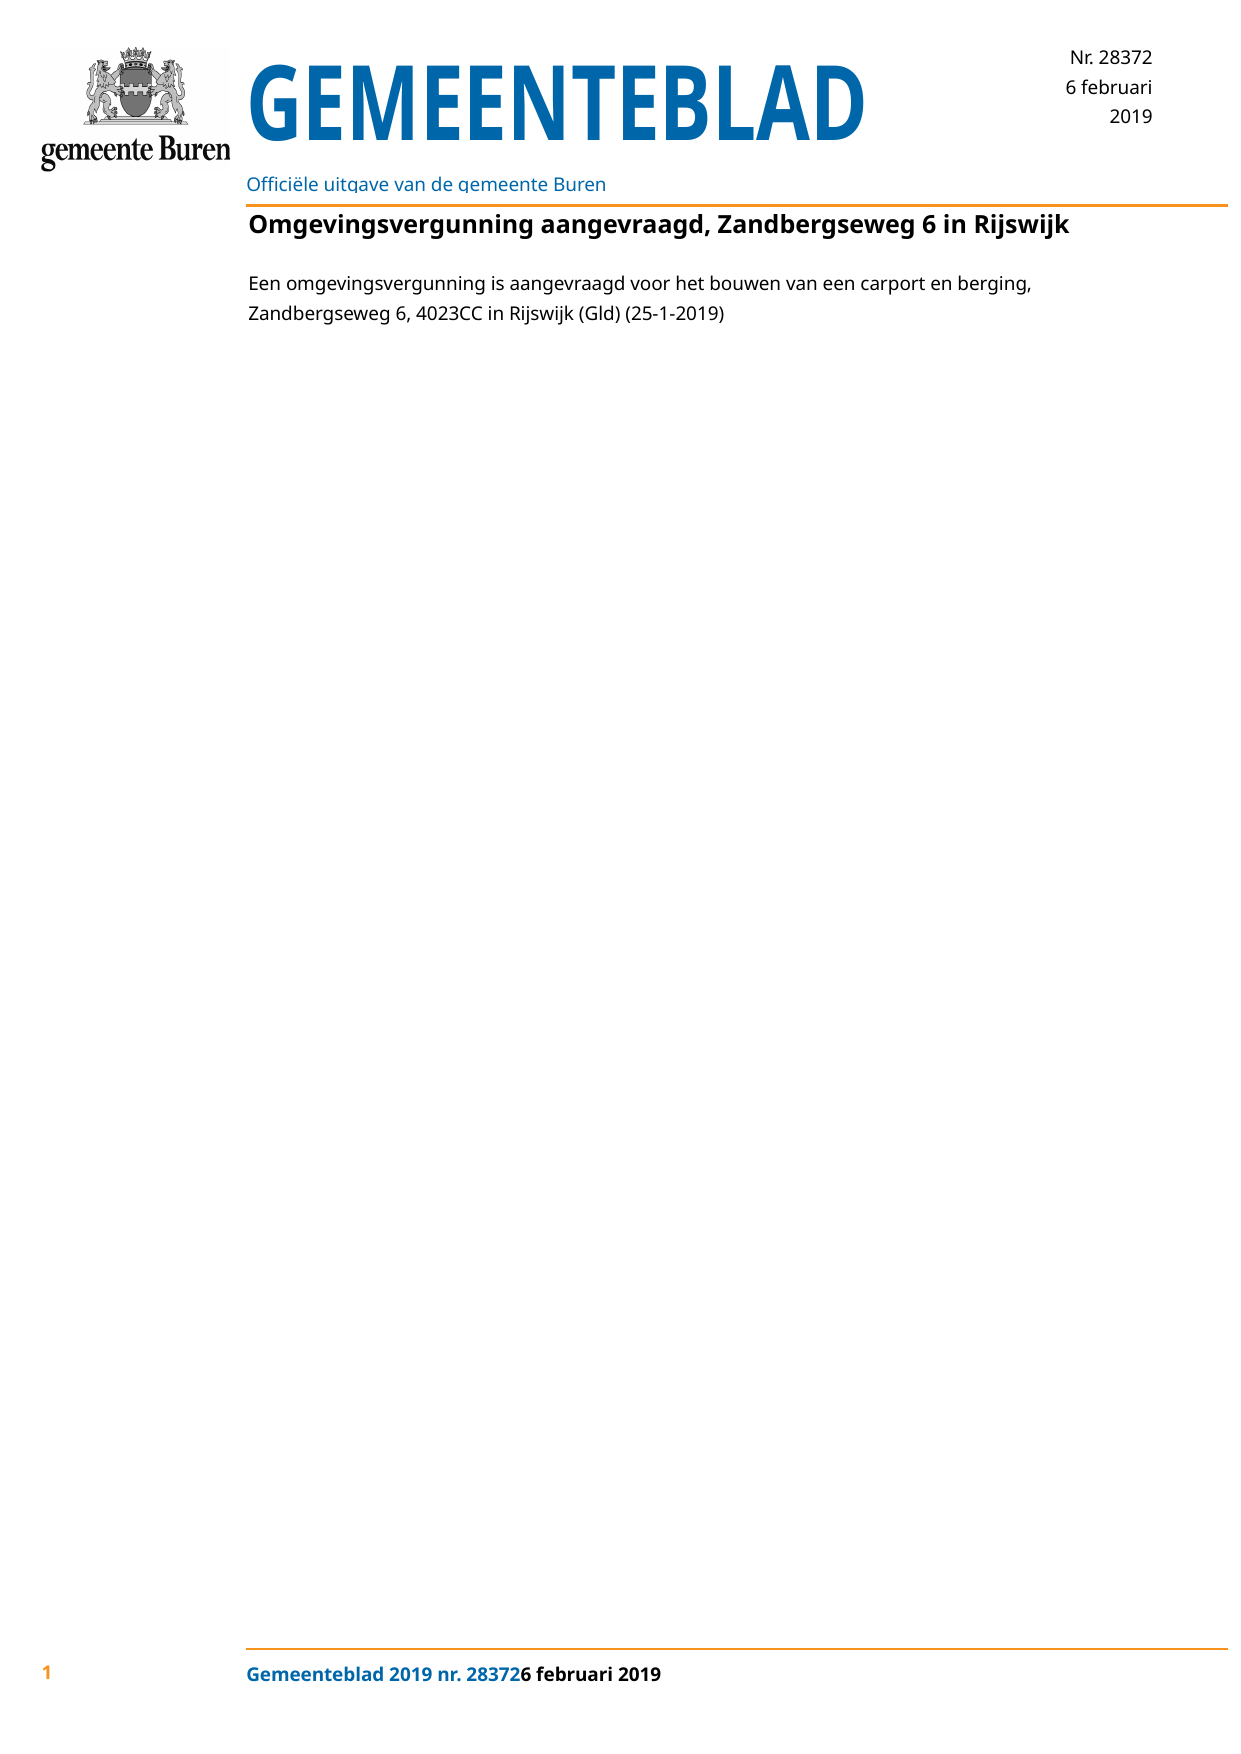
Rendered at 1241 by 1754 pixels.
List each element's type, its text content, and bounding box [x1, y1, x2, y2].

text Een omgevingsvergunning is aangevraagd voor het bouwen van een carport en berging, Zandbergseweg 6, 4023CC in Rijswijk (Gld) (25-1-2019) [248, 270, 1152, 326]
text Omgevingsvergunning aangevraagd, Zandbergseweg 6 in Rijswijk [248, 207, 1152, 241]
picture [41, 47, 231, 172]
